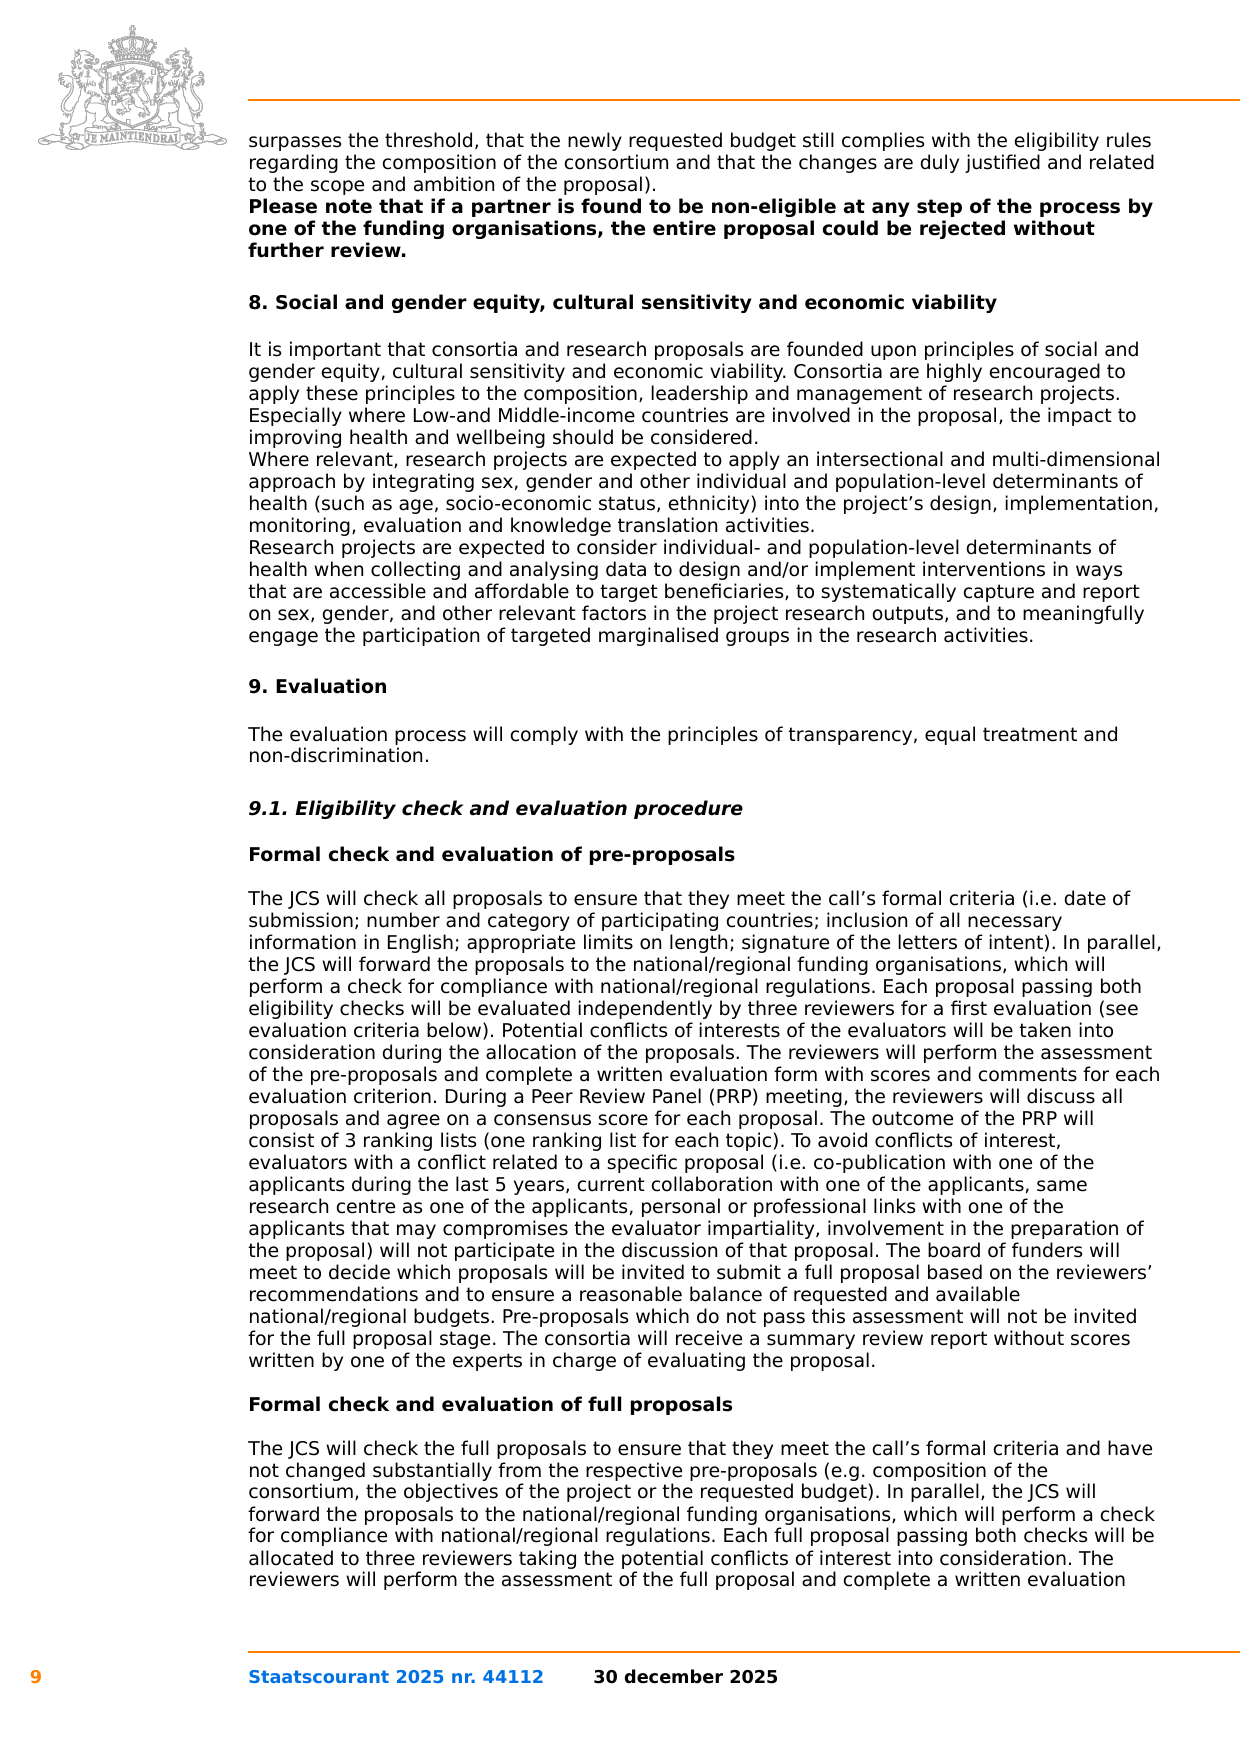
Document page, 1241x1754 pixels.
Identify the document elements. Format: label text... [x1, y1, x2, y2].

text The evaluation process will comply with the principles of transparency, equal treatment and non-discrimination. [248, 723, 1163, 767]
text It is important that consortia and research proposals are founded upon principles of social and gender equity, cultural sensitivity and economic viability. Consortia are highly encouraged to apply these principles to the composition, leadership and management of research projects. Especially where Low-and Middle-income countries are involved in the proposal, the impact to improving health and wellbeing should be considered. [248, 339, 1163, 449]
subtitle Formal check and evaluation of full proposals [248, 1394, 1163, 1416]
text The JCS will check the full proposals to ensure that they meet the call’s formal criteria and have not changed substantially from the respective pre-proposals (e.g. composition of the consortium, the objectives of the project or the requested budget). In parallel, the JCS will forward the proposals to the national/regional funding organisations, which will perform a check for compliance with national/regional regulations. Each full proposal passing both checks will be allocated to three reviewers taking the potential conflicts of interest into consideration. The reviewers will perform the assessment of the full proposal and complete a written evaluation [248, 1437, 1163, 1591]
text The JCS will check all proposals to ensure that they meet the call’s formal criteria (i.e. date of submission; number and category of participating countries; inclusion of all necessary information in English; appropriate limits on length; signature of the letters of intent). In parallel, the JCS will forward the proposals to the national/regional funding organisations, which will perform a check for compliance with national/regional regulations. Each proposal passing both eligibility checks will be evaluated independently by three reviewers for a first evaluation (see evaluation criteria below). Potential conflicts of interests of the evaluators will be taken into consideration during the allocation of the proposals. The reviewers will perform the assessment of the pre-proposals and complete a written evaluation form with scores and comments for each evaluation criterion. During a Peer Review Panel (PRP) meeting, the reviewers will discuss all proposals and agree on a consensus score for each proposal. The outcome of the PRP will consist of 3 ranking lists (one ranking list for each topic). To avoid conflicts of interest, evaluators with a conflict related to a specific proposal (i.e. co-publication with one of the applicants during the last 5 years, current collaboration with one of the applicants, same research centre as one of the applicants, personal or professional links with one of the applicants that may compromises the evaluator impartiality, involvement in the preparation of the proposal) will not participate in the discussion of that proposal. The board of funders will meet to decide which proposals will be invited to submit a full proposal based on the reviewers’ recommendations and to ensure a reasonable balance of requested and available national/regional budgets. Pre-proposals which do not pass this assessment will not be invited for the full proposal stage. The consortia will receive a summary review report without scores written by one of the experts in charge of evaluating the proposal. [248, 888, 1163, 1372]
picture [38, 25, 227, 150]
subtitle 8. Social and gender equity, cultural sensitivity and economic viability [248, 292, 1163, 314]
text Where relevant, research projects are expected to apply an intersectional and multi-dimensional approach by integrating sex, gender and other individual and population-level determinants of health (such as age, socio-economic status, ethnicity) into the project’s design, implementation, monitoring, evaluation and knowledge translation activities. [248, 449, 1163, 537]
subtitle 9. Evaluation [248, 676, 1163, 698]
subtitle Formal check and evaluation of pre-proposals [248, 844, 1163, 866]
text surpasses the threshold, that the newly requested budget still complies with the eligibility rules regarding the composition of the consortium and that the changes are duly justified and related to the scope and ambition of the proposal). [248, 130, 1163, 196]
text Please note that if a partner is found to be non-eligible at any step of the process by one of the funding organisations, the entire proposal could be rejected without further review. [248, 196, 1163, 262]
text Research projects are expected to consider individual- and population-level determinants of health when collecting and analysing data to design and/or implement interventions in ways that are accessible and affordable to target beneficiaries, to systematically capture and report on sex, gender, and other relevant factors in the project research outputs, and to meaningfully engage the participation of targeted marginalised groups in the research activities. [248, 537, 1163, 646]
subtitle 9.1. Eligibility check and evaluation procedure [248, 797, 1163, 819]
